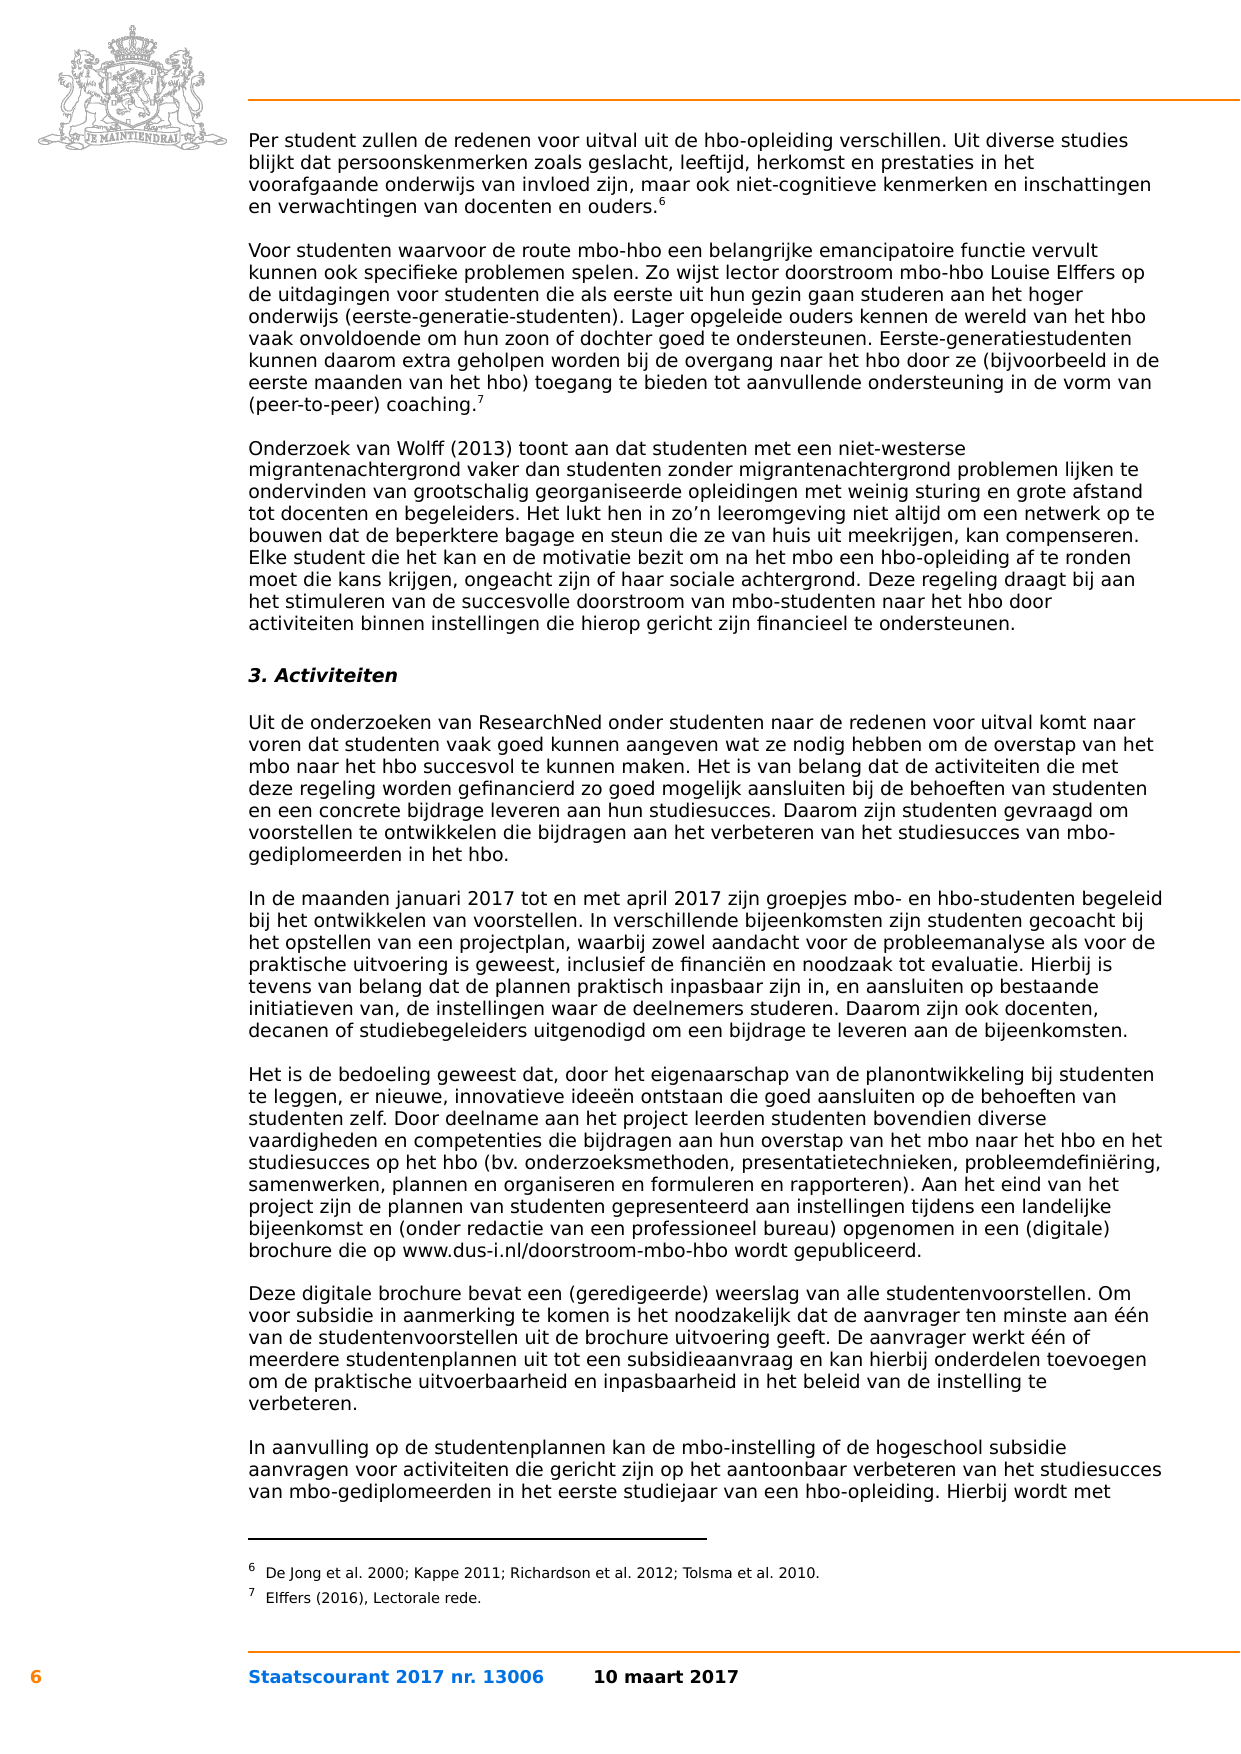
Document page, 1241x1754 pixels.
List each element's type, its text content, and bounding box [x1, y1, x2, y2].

text In aanvulling op de studentenplannen kan de mbo-instelling of de hogeschool subsidie aanvragen voor activiteiten die gericht zijn op het aantoonbaar verbeteren van het studiesucces van mbo-gediplomeerden in het eerste studiejaar van een hbo-opleiding. Hierbij wordt met [248, 1437, 1163, 1503]
picture [38, 25, 227, 150]
text In de maanden januari 2017 tot en met april 2017 zijn groepjes mbo- en hbo-studenten begeleid bij het ontwikkelen van voorstellen. In verschillende bijeenkomsten zijn studenten gecoacht bij het opstellen van een projectplan, waarbij zowel aandacht voor de probleemanalyse als voor de praktische uitvoering is geweest, inclusief de financiën en noodzaak tot evaluatie. Hierbij is tevens van belang dat de plannen praktisch inpasbaar zijn in, en aansluiten op bestaande initiatieven van, de instellingen waar de deelnemers studeren. Daarom zijn ook docenten, decanen of studiebegeleiders uitgenodigd om een bijdrage te leveren aan de bijeenkomsten. [248, 888, 1163, 1042]
subtitle 3. Activiteiten [248, 665, 1163, 687]
text Deze digitale brochure bevat een (geredigeerde) weerslag van alle studentenvoorstellen. Om voor subsidie in aanmerking te komen is het noodzakelijk dat de aanvrager ten minste aan één van de studentenvoorstellen uit de brochure uitvoering geeft. De aanvrager werkt één of meerdere studentenplannen uit tot een subsidieaanvraag en kan hierbij onderdelen toevoegen om de praktische uitvoerbaarheid en inpasbaarheid in het beleid van de instelling te verbeteren. [248, 1283, 1163, 1415]
text Voor studenten waarvoor de route mbo-hbo een belangrijke emancipatoire functie vervult kunnen ook specifieke problemen spelen. Zo wijst lector doorstroom mbo-hbo Louise Elffers op de uitdagingen voor studenten die als eerste uit hun gezin gaan studeren aan het hoger onderwijs (eerste-generatie-studenten). Lager opgeleide ouders kennen de wereld van het hbo vaak onvoldoende om hun zoon of dochter goed te ondersteunen. Eerste-generatiestudenten kunnen daarom extra geholpen worden bij de overgang naar het hbo door ze (bijvoorbeeld in de eerste maanden van het hbo) toegang te bieden tot aanvullende ondersteuning in de vorm van (peer-to-peer) coaching. [248, 240, 1163, 416]
text Elke student die het kan en de motivatie bezit om na het mbo een hbo-opleiding af te ronden moet die kans krijgen, ongeacht zijn of haar sociale achtergrond. Deze regeling draagt bij aan het stimuleren van de succesvolle doorstroom van mbo-studenten naar het hbo door activiteiten binnen instellingen die hierop gericht zijn financieel te ondersteunen. [248, 547, 1163, 635]
text Onderzoek van Wolff (2013) toont aan dat studenten met een niet-westerse migrantenachtergrond vaker dan studenten zonder migrantenachtergrond problemen lijken te ondervinden van grootschalig georganiseerde opleidingen met weinig sturing en grote afstand tot docenten en begeleiders. Het lukt hen in zo’n leeromgeving niet altijd om een netwerk op te bouwen dat de beperktere bagage en steun die ze van huis uit meekrijgen, kan compenseren. [248, 437, 1163, 547]
text De Jong et al. 2000; Kappe 2011; Richardson et al. 2012; Tolsma et al. 2010. [248, 1561, 1163, 1583]
text Uit de onderzoeken van ResearchNed onder studenten naar de redenen voor uitval komt naar voren dat studenten vaak goed kunnen aangeven wat ze nodig hebben om de overstap van het mbo naar het hbo succesvol te kunnen maken. Het is van belang dat de activiteiten die met deze regeling worden gefinancierd zo goed mogelijk aansluiten bij de behoeften van studenten en een concrete bijdrage leveren aan hun studiesucces. Daarom zijn studenten gevraagd om voorstellen te ontwikkelen die bijdragen aan het verbeteren van het studiesucces van mbo-gediplomeerden in het hbo. [248, 712, 1163, 866]
text Het is de bedoeling geweest dat, door het eigenaarschap van de planontwikkeling bij studenten te leggen, er nieuwe, innovatieve ideeën ontstaan die goed aansluiten op de behoeften van studenten zelf. Door deelname aan het project leerden studenten bovendien diverse vaardigheden en competenties die bijdragen aan hun overstap van het mbo naar het hbo en het studiesucces op het hbo (bv. onderzoeksmethoden, presentatietechnieken, probleemdefiniëring, samenwerken, plannen en organiseren en formuleren en rapporteren). Aan het eind van het project zijn de plannen van studenten gepresenteerd aan instellingen tijdens een landelijke bijeenkomst en (onder redactie van een professioneel bureau) opgenomen in een (digitale) brochure die op www.dus-i.nl/doorstroom-mbo-hbo wordt gepubliceerd. [248, 1064, 1163, 1261]
text Elffers (2016), Lectorale rede. [248, 1586, 1163, 1608]
text Per student zullen de redenen voor uitval uit de hbo-opleiding verschillen. Uit diverse studies blijkt dat persoonskenmerken zoals geslacht, leeftijd, herkomst en prestaties in het voorafgaande onderwijs van invloed zijn, maar ook niet-cognitieve kenmerken en inschattingen en verwachtingen van docenten en ouders. [248, 130, 1163, 218]
